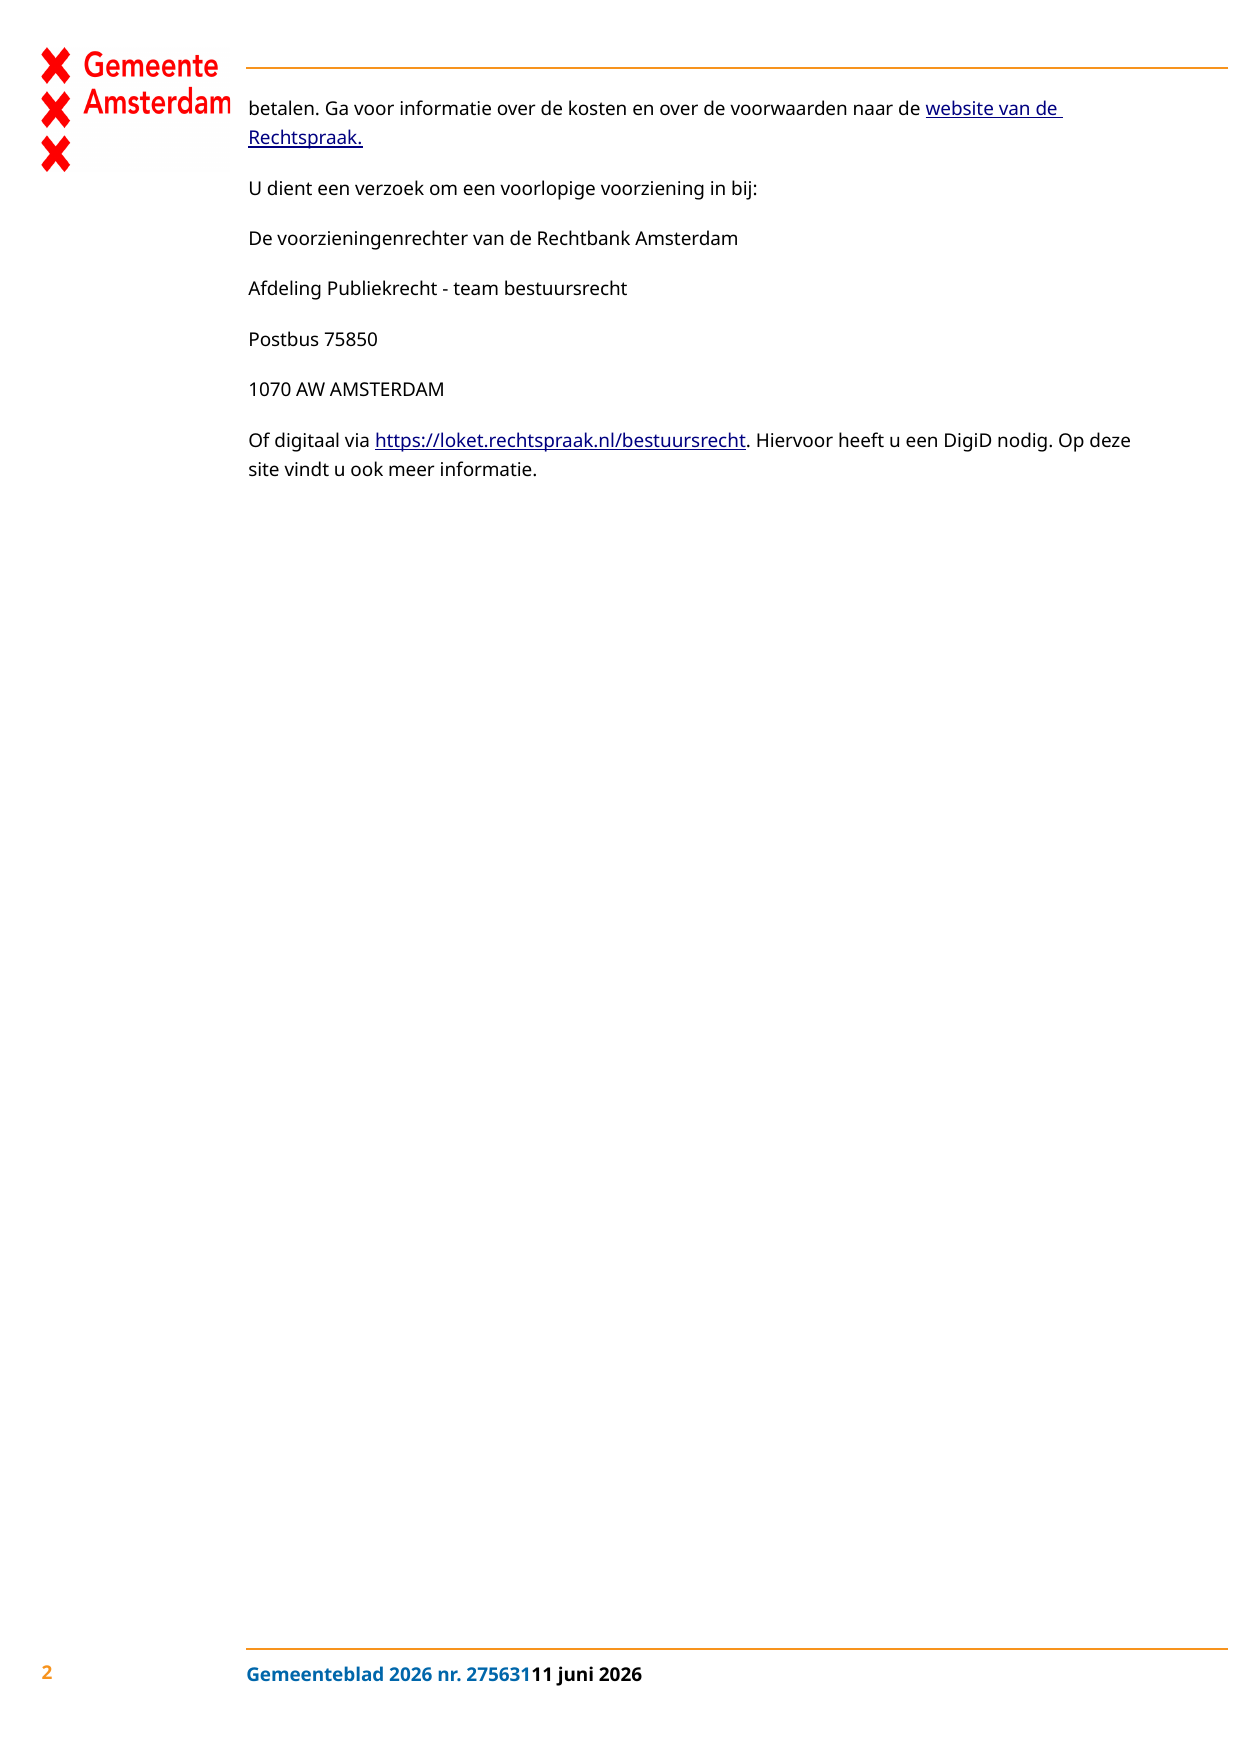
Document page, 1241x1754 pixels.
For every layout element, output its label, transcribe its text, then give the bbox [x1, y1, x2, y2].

text Postbus 75850 [248, 326, 1152, 352]
text De voorzieningenrechter van de Rechtbank Amsterdam [248, 225, 1152, 251]
text Afdeling Publiekrecht - team bestuursrecht [248, 276, 1152, 301]
text Of digitaal via https://loket.rechtspraak.nl/bestuursrecht. Hiervoor heeft u een DigiD nodig. Op deze site vindt u ook meer informatie. [248, 427, 1152, 482]
text betalen. Ga voor informatie over de kosten en over de voorwaarden naar de website van de Rechtspraak. [248, 95, 1152, 150]
text U dient een verzoek om een voorlopige voorziening in bij: [248, 175, 1152, 201]
text 1070 AW AMSTERDAM [248, 376, 1152, 402]
picture [41, 47, 231, 172]
